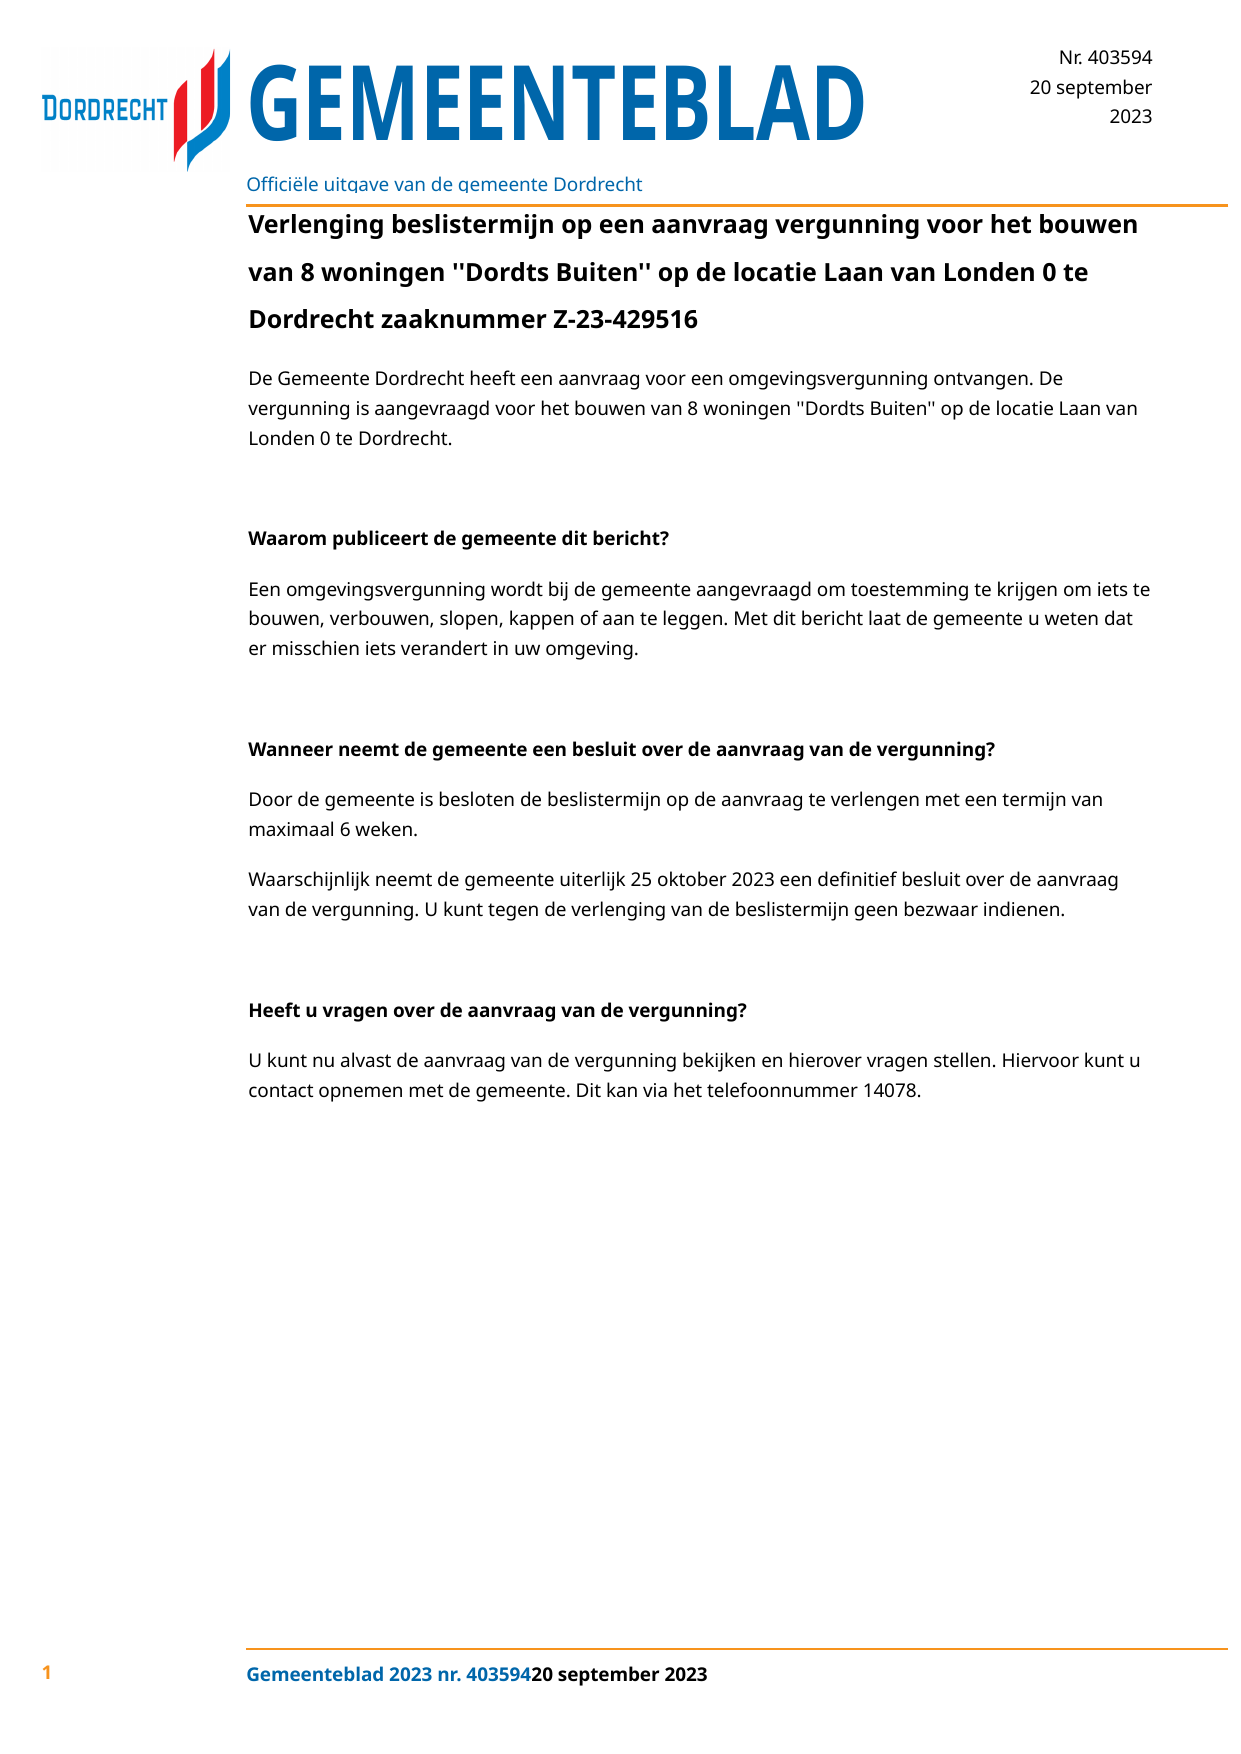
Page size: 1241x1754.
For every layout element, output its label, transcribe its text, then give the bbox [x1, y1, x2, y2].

text Waarschijnlijk neemt de gemeente uiterlijk 25 oktober 2023 een definitief besluit over de aanvraag van de vergunning. U kunt tegen de verlenging van de beslistermijn geen bezwaar indienen. [248, 866, 1152, 922]
text De Gemeente Dordrecht heeft een aanvraag voor een omgevingsvergunning ontvangen. De vergunning is aangevraagd voor het bouwen van 8 woningen ''Dordts Buiten'' op de locatie Laan van Londen 0 te Dordrecht. [248, 366, 1152, 450]
text Verlenging beslistermijn op een aanvraag vergunning voor het bouwen van 8 woningen ''Dordts Buiten'' op de locatie Laan van Londen 0 te Dordrecht zaaknummer Z-23-429516 [248, 207, 1152, 336]
text Door de gemeente is besloten de beslistermijn op de aanvraag te verlengen met een termijn van maximaal 6 weken. [248, 786, 1152, 842]
text Waarom publiceert de gemeente dit bericht? [248, 526, 1152, 551]
text U kunt nu alvast de aanvraag van de vergunning bekijken en hierover vragen stellen. Hiervoor kunt u contact opnemen met de gemeente. Dit kan via het telefoonnummer 14078. [248, 1047, 1152, 1102]
text Heeft u vragen over de aanvraag van de vergunning? [248, 997, 1152, 1022]
text Wanneer neemt de gemeente een besluit over de aanvraag van de vergunning? [248, 736, 1152, 762]
text Een omgevingsvergunning wordt bij de gemeente aangevraagd om toestemming te krijgen om iets te bouwen, verbouwen, slopen, kappen of aan te leggen. Met dit bericht laat de gemeente u weten dat er misschien iets verandert in uw omgeving. [248, 576, 1152, 661]
picture [41, 47, 231, 172]
